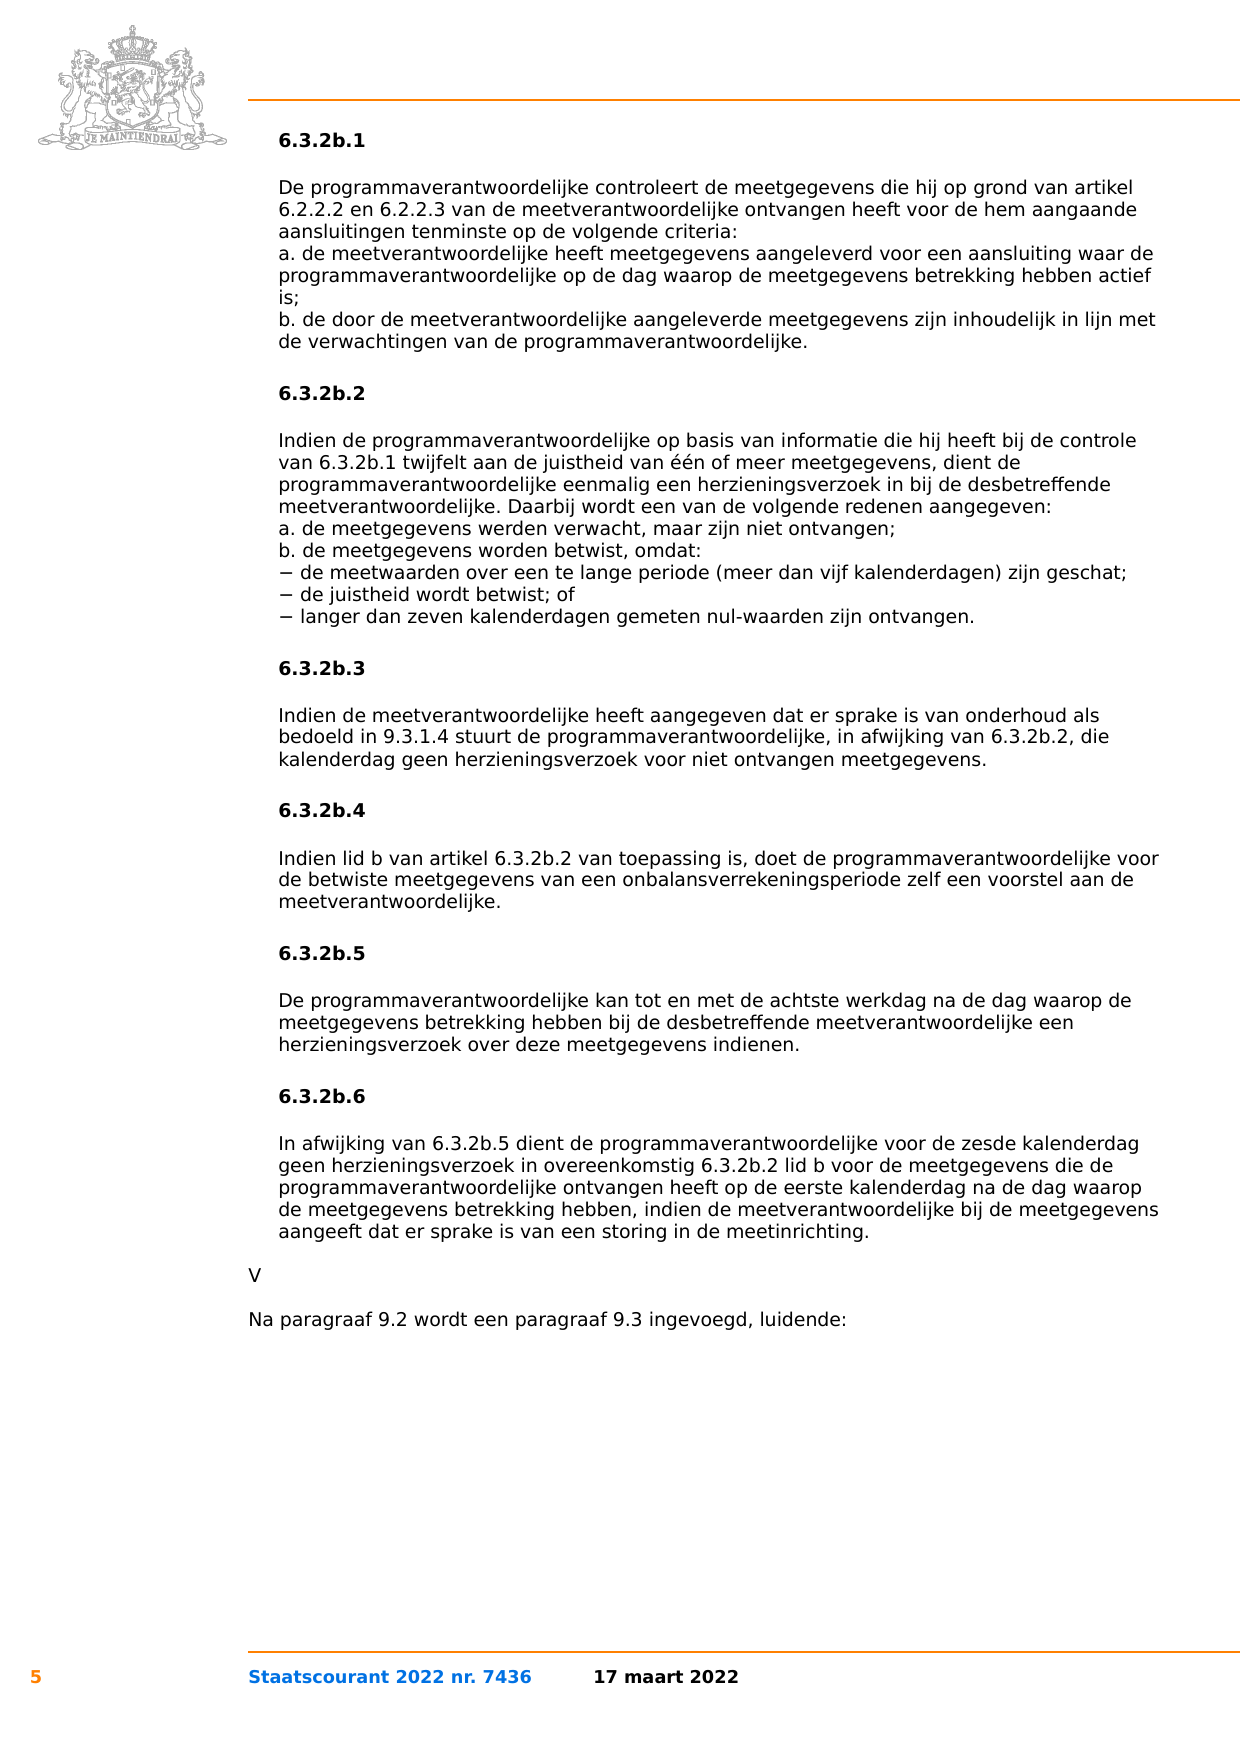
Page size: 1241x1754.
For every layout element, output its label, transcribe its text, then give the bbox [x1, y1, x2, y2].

text Na paragraaf 9.2 wordt een paragraaf 9.3 ingevoegd, luidende: [248, 1309, 1163, 1331]
subtitle 6.3.2b.5 [278, 943, 1163, 965]
picture [38, 25, 227, 150]
text Indien lid b van artikel 6.3.2b.2 van toepassing is, doet de programmaverantwoordelijke voor de betwiste meetgegevens van een onbalansverrekeningsperiode zelf een voorstel aan de meetverantwoordelijke. [278, 847, 1163, 913]
text In afwijking van 6.3.2b.5 dient de programmaverantwoordelijke voor de zesde kalenderdag geen herzieningsverzoek in overeenkomstig 6.3.2b.2 lid b voor de meetgegevens die de programmaverantwoordelijke ontvangen heeft op de eerste kalenderdag na de dag waarop de meetgegevens betrekking hebben, indien de meetverantwoordelijke bij de meetgegevens aangeeft dat er sprake is van een storing in de meetinrichting. [278, 1133, 1163, 1243]
text − langer dan zeven kalenderdagen gemeten nul-waarden zijn ontvangen. [278, 606, 1163, 627]
subtitle 6.3.2b.4 [278, 800, 1163, 822]
text − de meetwaarden over een te lange periode (meer dan vijf kalenderdagen) zijn geschat; [278, 562, 1163, 583]
text De programmaverantwoordelijke kan tot en met de achtste werkdag na de dag waarop de meetgegevens betrekking hebben bij de desbetreffende meetverantwoordelijke een herzieningsverzoek over deze meetgegevens indienen. [278, 990, 1163, 1056]
text a. de meetverantwoordelijke heeft meetgegevens aangeleverd voor een aansluiting waar de programmaverantwoordelijke op de dag waarop de meetgegevens betrekking hebben actief is; [278, 243, 1163, 309]
text b. de door de meetverantwoordelijke aangeleverde meetgegevens zijn inhoudelijk in lijn met de verwachtingen van de programmaverantwoordelijke. [278, 309, 1163, 353]
subtitle 6.3.2b.1 [278, 130, 1163, 152]
text Indien de meetverantwoordelijke heeft aangegeven dat er sprake is van onderhoud als bedoeld in 9.3.1.4 stuurt de programmaverantwoordelijke, in afwijking van 6.3.2b.2, die kalenderdag geen herzieningsverzoek voor niet ontvangen meetgegevens. [278, 704, 1163, 770]
subtitle 6.3.2b.6 [278, 1086, 1163, 1108]
subtitle 6.3.2b.3 [278, 657, 1163, 679]
text V [248, 1265, 1163, 1287]
text a. de meetgegevens werden verwacht, maar zijn niet ontvangen; [278, 518, 1163, 539]
text b. de meetgegevens worden betwist, omdat: [278, 539, 1163, 562]
subtitle 6.3.2b.2 [278, 383, 1163, 405]
text De programmaverantwoordelijke controleert de meetgegevens die hij op grond van artikel 6.2.2.2 en 6.2.2.3 van de meetverantwoordelijke ontvangen heeft voor de hem aangaande aansluitingen tenminste op de volgende criteria: [278, 177, 1163, 243]
text Indien de programmaverantwoordelijke op basis van informatie die hij heeft bij de controle van 6.3.2b.1 twijfelt aan de juistheid van één of meer meetgegevens, dient de programmaverantwoordelijke eenmalig een herzieningsverzoek in bij de desbetreffende meetverantwoordelijke. Daarbij wordt een van de volgende redenen aangegeven: [278, 430, 1163, 518]
text − de juistheid wordt betwist; of [278, 583, 1163, 606]
